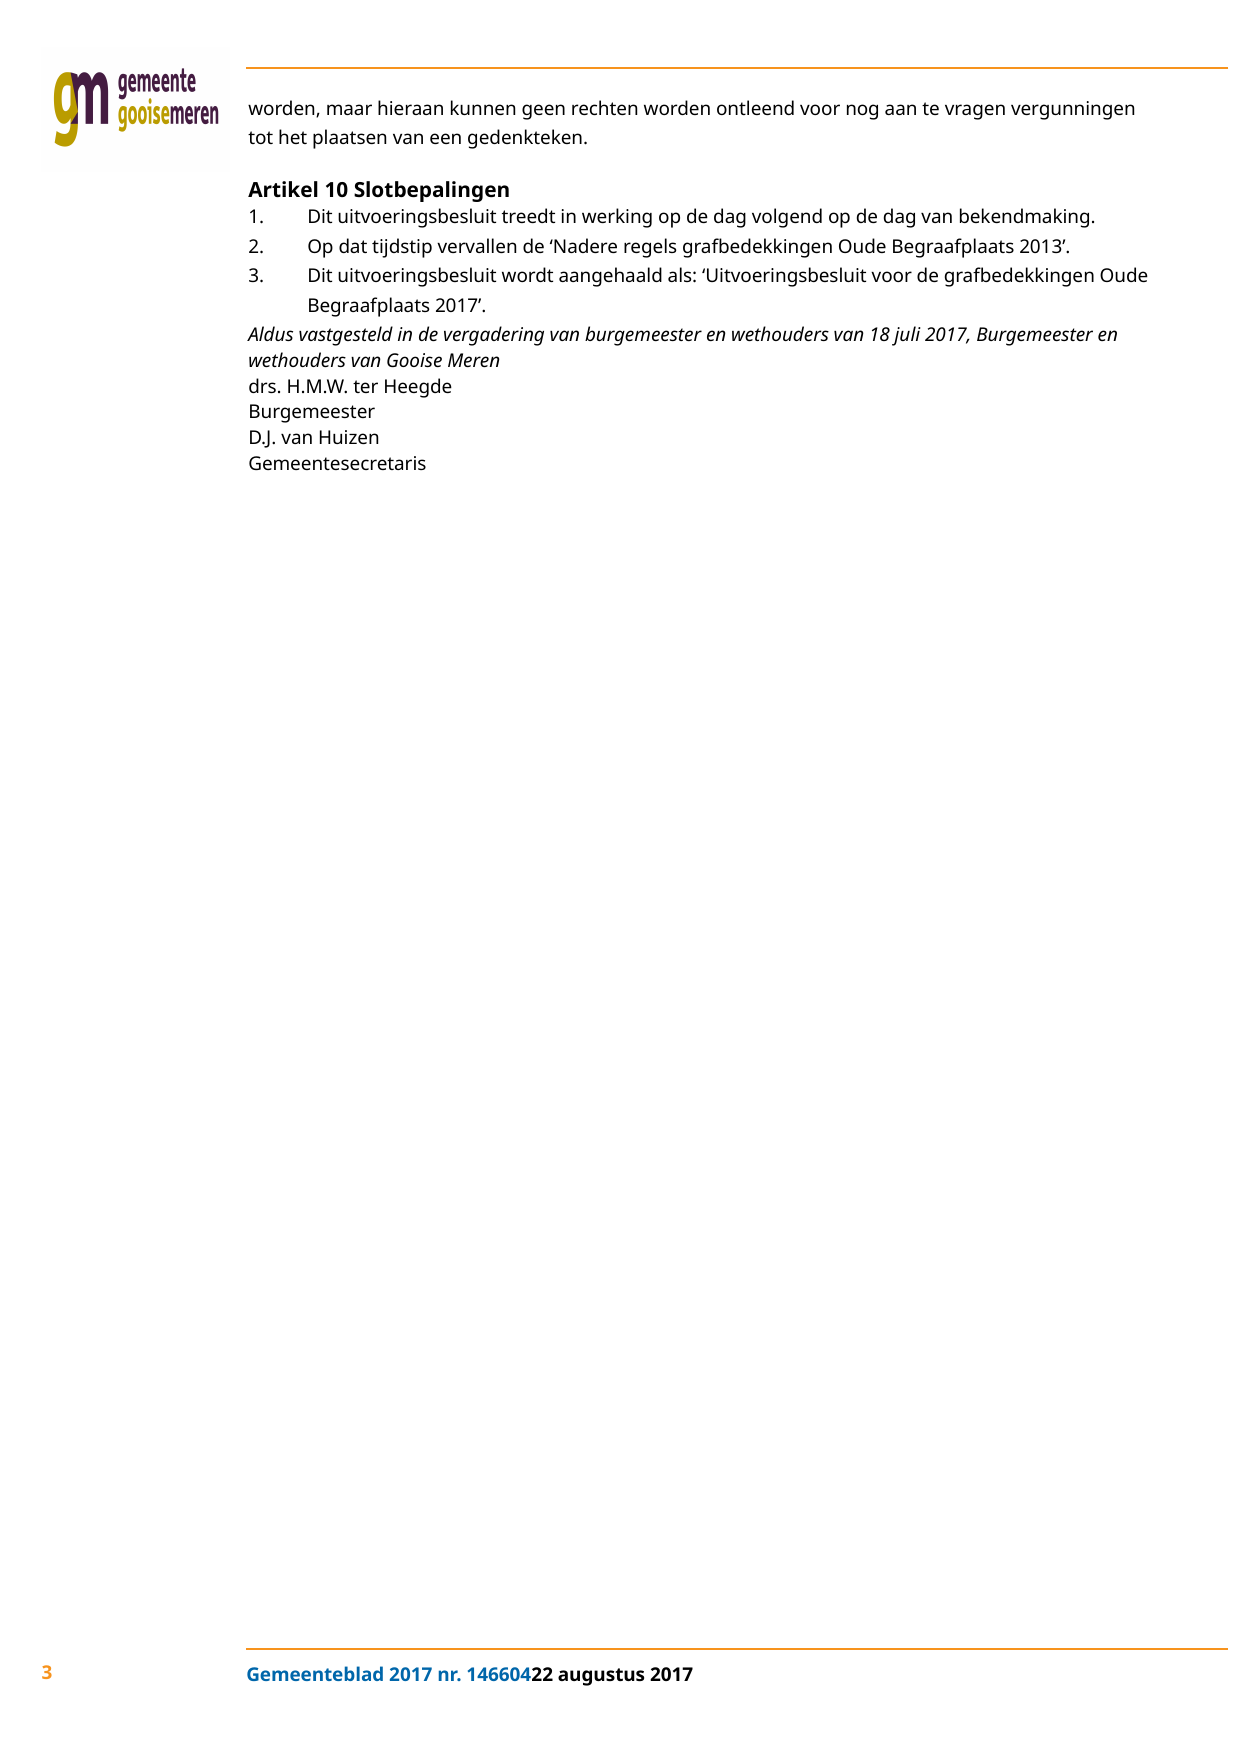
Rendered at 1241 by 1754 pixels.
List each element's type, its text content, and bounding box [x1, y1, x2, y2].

picture [41, 47, 231, 172]
text Burgemeester [248, 399, 1152, 424]
list Dit uitvoeringsbesluit wordt aangehaald als: ‘Uitvoeringsbesluit voor de grafbedekkingen Oude Begraafplaats 2017’. [248, 262, 1152, 318]
text Gemeentesecretaris [248, 450, 1152, 476]
text worden, maar hieraan kunnen geen rechten worden ontleend voor nog aan te vragen vergunningen tot het plaatsen van een gedenkteken. [248, 95, 1152, 150]
list Dit uitvoeringsbesluit treedt in werking op de dag volgend op de dag van bekendmaking. [248, 203, 1152, 229]
list Op dat tijdstip vervallen de ‘Nadere regels grafbedekkingen Oude Begraafplaats 2013’. [248, 233, 1152, 258]
text D.J. van Huizen [248, 424, 1152, 450]
text drs. H.M.W. ter Heegde [248, 373, 1152, 399]
text Artikel 10 Slotbepalingen [248, 175, 1152, 203]
text Aldus vastgesteld in de vergadering van burgemeester en wethouders van 18 juli 2017, Burgemeester en wethouders van Gooise Meren [248, 322, 1152, 373]
